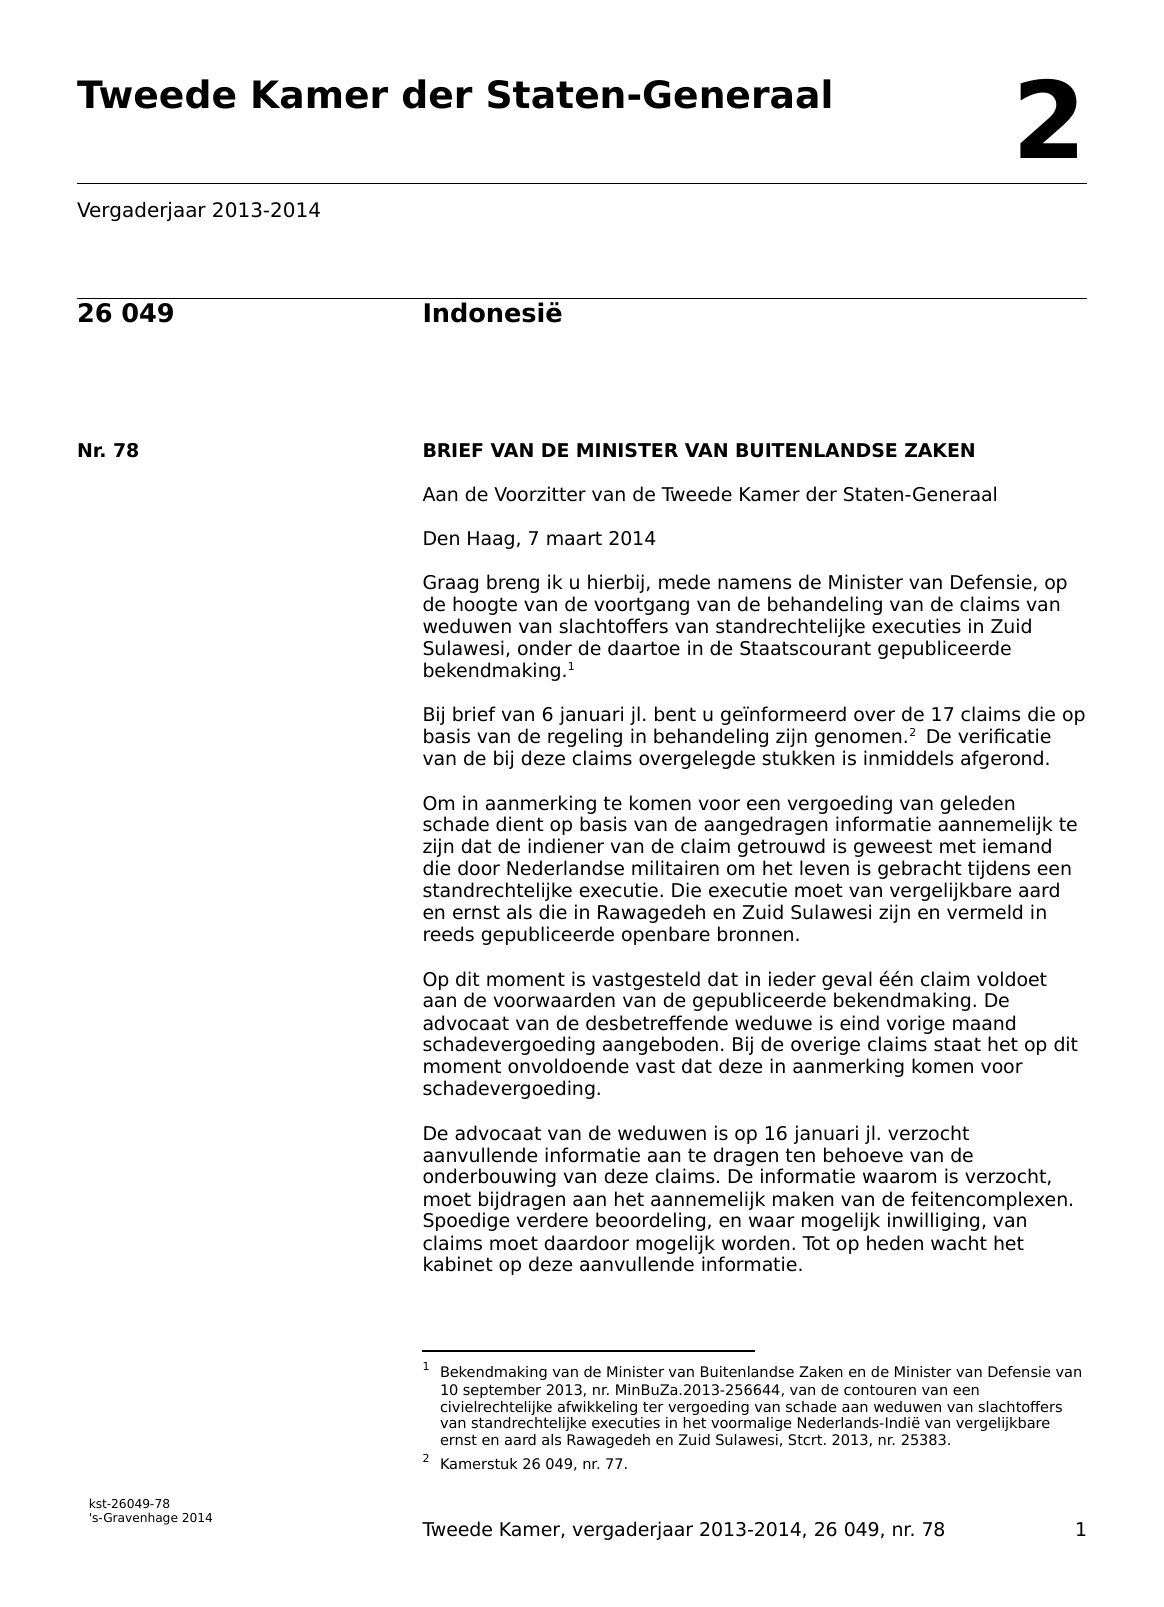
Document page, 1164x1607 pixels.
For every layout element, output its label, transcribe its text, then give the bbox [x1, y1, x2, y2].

text Kamerstuk 26 049, nr. 77. [422, 1452, 1087, 1474]
table_cell Vergaderjaar 2013-2014 [77, 184, 1087, 298]
subtitle Nr. 78 BRIEF VAN DE MINISTER VAN BUITENLANDSE ZAKEN [77, 440, 1087, 462]
text Den Haag, 7 maart 2014 [422, 528, 1087, 550]
subtitle 26 049 Indonesië [77, 299, 1087, 329]
text Aan de Voorzitter van de Tweede Kamer der Staten-Generaal [422, 484, 1087, 506]
text Graag breng ik u hierbij, mede namens de Minister van Defensie, op de hoogte van de voortgang van de behandeling van de claims van weduwen van slachtoffers van standrechtelijke executies in Zuid Sulawesi, onder de daartoe in de Staatscourant gepubliceerde bekendmaking. [422, 572, 1087, 682]
text Bij brief van 6 januari jl. bent u geïnformeerd over de 17 claims die op basis van de regeling in behandeling zijn genomen. De verificatie van de bij deze claims overgelegde stukken is inmiddels afgerond. [422, 704, 1087, 770]
text De advocaat van de weduwen is op 16 januari jl. verzocht aanvullende informatie aan te dragen ten behoeve van de onderbouwing van deze claims. De informatie waarom is verzocht, moet bijdragen aan het aannemelijk maken van de feitencomplexen. Spoedige verdere beoordeling, en waar mogelijk inwilliging, van claims moet daardoor mogelijk worden. Tot op heden wacht het kabinet op deze aanvullende informatie. [422, 1122, 1087, 1276]
table_header Tweede Kamer der Staten-Generaal [77, 59, 886, 183]
text Bekendmaking van de Minister van Buitenlandse Zaken en de Minister van Defensie van 10 september 2013, nr. MinBuZa.2013-256644, van de contouren van een civielrechtelijke afwikkeling ter vergoeding van schade aan weduwen van slachtoffers van standrechtelijke executies in het voormalige Nederlands-Indië van vergelijkbare ernst en aard als Rawagedeh en Zuid Sulawesi, Stcrt. 2013, nr. 25383. [422, 1360, 1087, 1449]
text 's-Gravenhage 2014 [88, 1511, 323, 1525]
text Om in aanmerking te komen voor een vergoeding van geleden schade dient op basis van de aangedragen informatie aannemelijk te zijn dat de indiener van de claim getrouwd is geweest met iemand die door Nederlandse militairen om het leven is gebracht tijdens een standrechtelijke executie. Die executie moet van vergelijkbare aard en ernst als die in Rawagedeh en Zuid Sulawesi zijn en vermeld in reeds gepubliceerde openbare bronnen. [422, 792, 1087, 946]
text kst-26049-78 [88, 1497, 323, 1511]
text Op dit moment is vastgesteld dat in ieder geval één claim voldoet aan de voorwaarden van de gepubliceerde bekendmaking. De advocaat van de desbetreffende weduwe is eind vorige maand schadevergoeding aangeboden. Bij de overige claims staat het op dit moment onvoldoende vast dat deze in aanmerking komen voor schadevergoeding. [422, 968, 1087, 1100]
table_header 2 [886, 59, 1087, 183]
